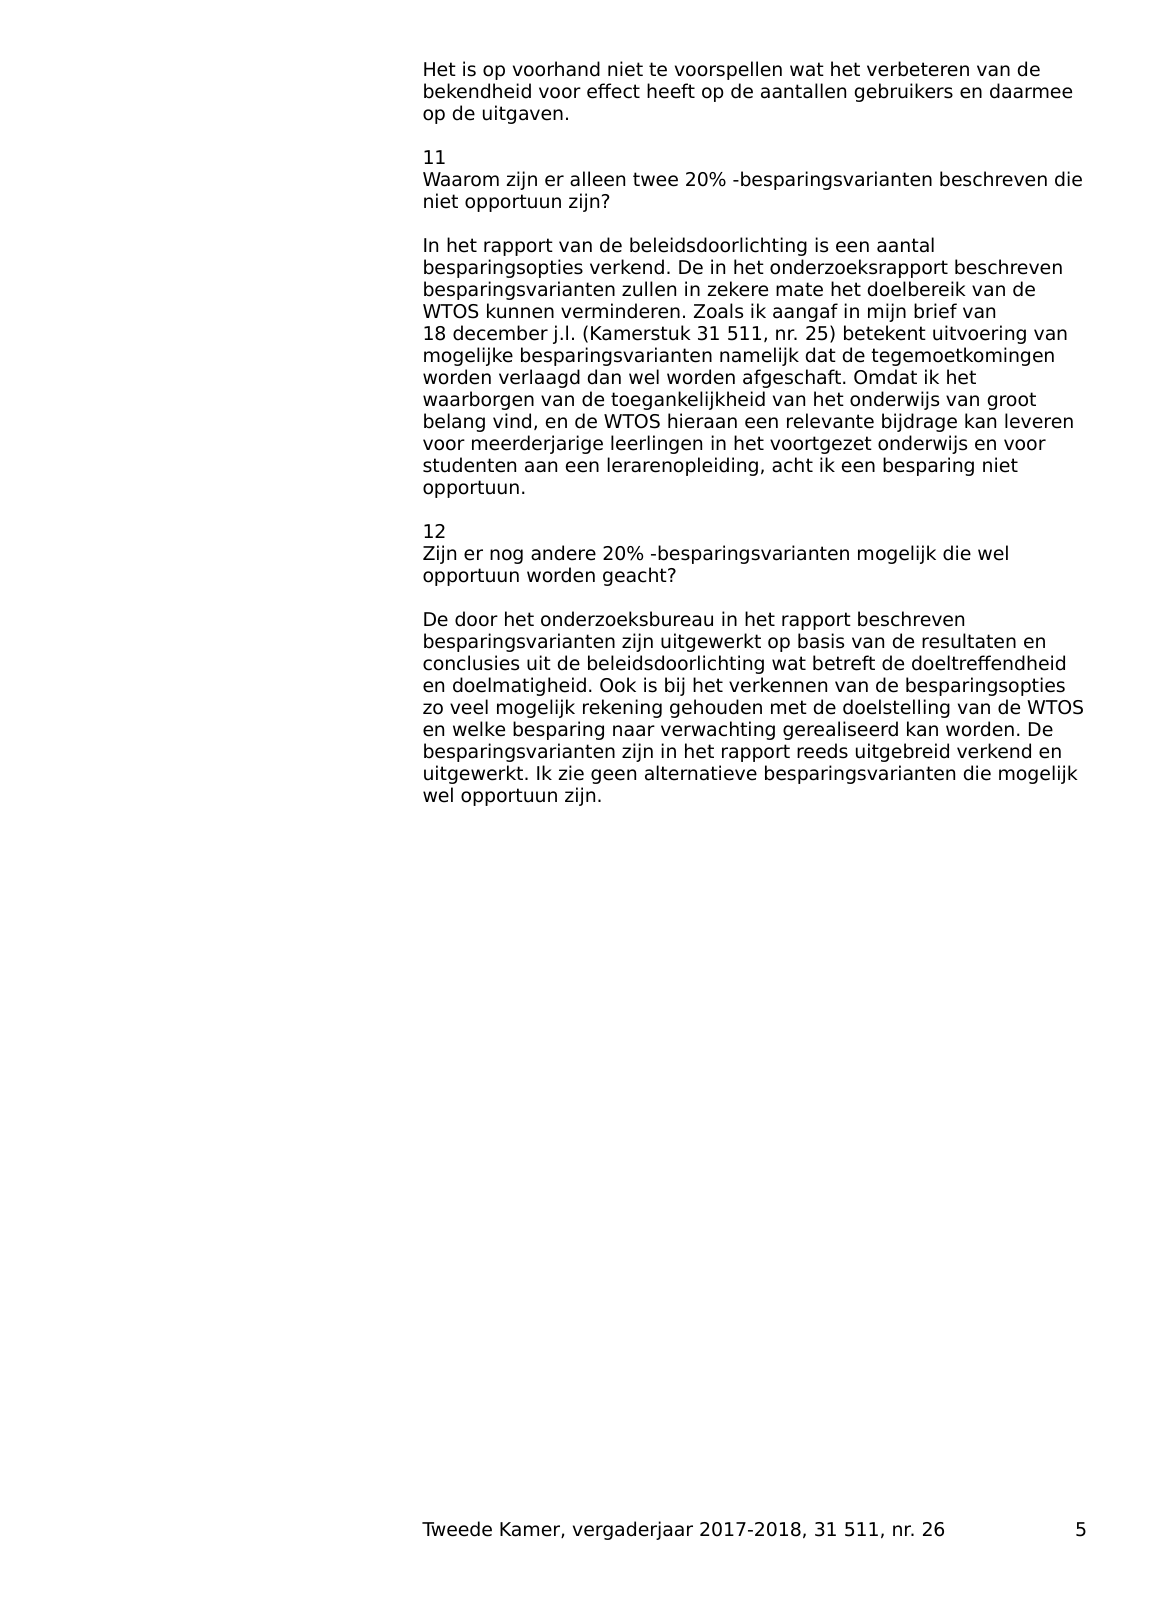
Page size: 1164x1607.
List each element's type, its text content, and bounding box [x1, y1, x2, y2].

text 11 [422, 147, 1087, 169]
text Zijn er nog andere 20% -besparingsvarianten mogelijk die wel opportuun worden geacht? [422, 543, 1087, 587]
text Het is op voorhand niet te voorspellen wat het verbeteren van de bekendheid voor effect heeft op de aantallen gebruikers en daarmee op de uitgaven. [422, 59, 1087, 125]
text De door het onderzoeksbureau in het rapport beschreven besparingsvarianten zijn uitgewerkt op basis van de resultaten en conclusies uit de beleidsdoorlichting wat betreft de doeltreffendheid en doelmatigheid. Ook is bij het verkennen van de besparingsopties zo veel mogelijk rekening gehouden met de doelstelling van de WTOS en welke besparing naar verwachting gerealiseerd kan worden. De besparingsvarianten zijn in het rapport reeds uitgebreid verkend en uitgewerkt. Ik zie geen alternatieve besparingsvarianten die mogelijk wel opportuun zijn. [422, 609, 1087, 807]
text In het rapport van de beleidsdoorlichting is een aantal besparingsopties verkend. De in het onderzoeksrapport beschreven besparingsvarianten zullen in zekere mate het doelbereik van de WTOS kunnen verminderen. Zoals ik aangaf in mijn brief van 18 december j.l. (Kamerstuk 31 511, nr. 25) betekent uitvoering van mogelijke besparingsvarianten namelijk dat de tegemoetkomingen worden verlaagd dan wel worden afgeschaft. Omdat ik het waarborgen van de toegankelijkheid van het onderwijs van groot belang vind, en de WTOS hieraan een relevante bijdrage kan leveren voor meerderjarige leerlingen in het voortgezet onderwijs en voor studenten aan een lerarenopleiding, acht ik een besparing niet opportuun. [422, 235, 1087, 499]
text 12 [422, 521, 1087, 543]
text Waarom zijn er alleen twee 20% -besparingsvarianten beschreven die niet opportuun zijn? [422, 169, 1087, 213]
